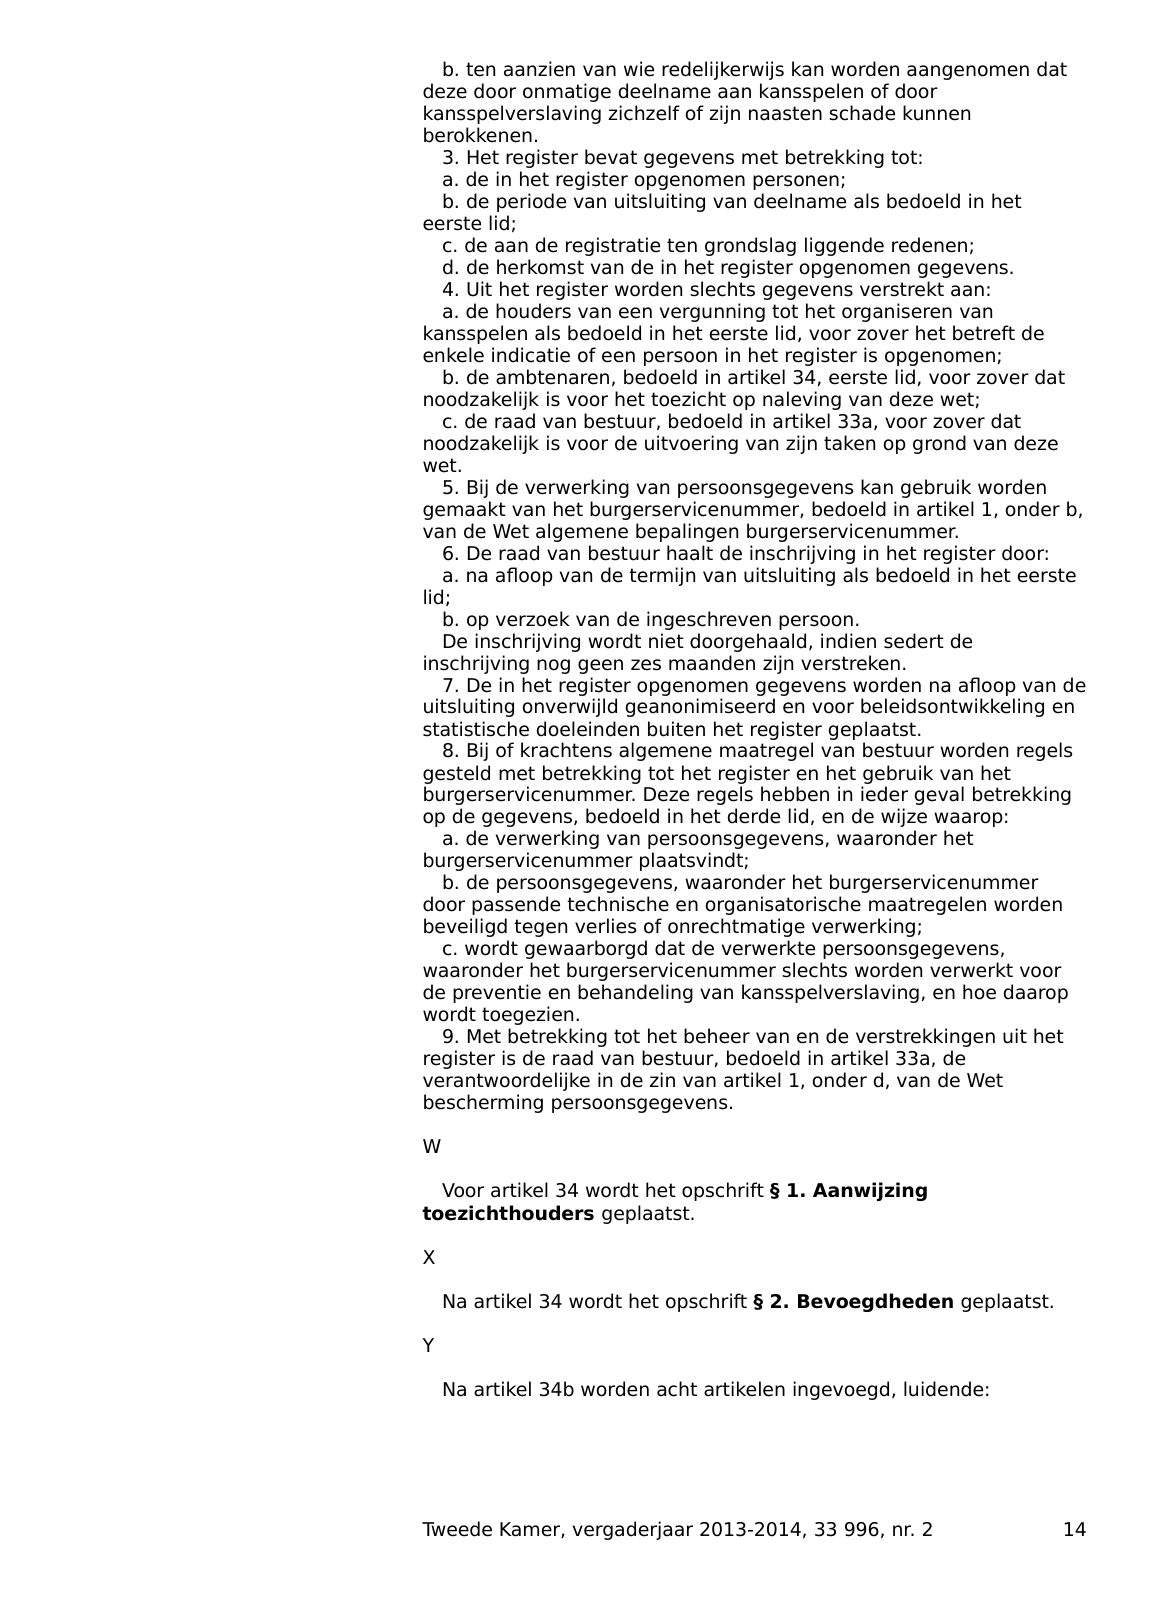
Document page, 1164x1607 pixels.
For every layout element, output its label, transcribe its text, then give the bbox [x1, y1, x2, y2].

text a. de in het register opgenomen personen; [422, 169, 1087, 191]
text b. de ambtenaren, bedoeld in artikel 34, eerste lid, voor zover dat noodzakelijk is voor het toezicht op naleving van deze wet; [422, 367, 1087, 411]
text b. de persoonsgegevens, waaronder het burgerservicenummer door passende technische en organisatorische maatregelen worden beveiligd tegen verlies of onrechtmatige verwerking; [422, 872, 1087, 938]
text Na artikel 34 wordt het opschrift § 2. Bevoegdheden geplaatst. [422, 1291, 1087, 1313]
text 7. De in het register opgenomen gegevens worden na afloop van de uitsluiting onverwijld geanonimiseerd en voor beleidsontwikkeling en statistische doeleinden buiten het register geplaatst. [422, 674, 1087, 740]
text Na artikel 34b worden acht artikelen ingevoegd, luidende: [422, 1379, 1087, 1401]
text a. na afloop van de termijn van uitsluiting als bedoeld in het eerste lid; [422, 564, 1087, 608]
text b. ten aanzien van wie redelijkerwijs kan worden aangenomen dat deze door onmatige deelname aan kansspelen of door kansspelverslaving zichzelf of zijn naasten schade kunnen berokkenen. [422, 59, 1087, 147]
text c. de raad van bestuur, bedoeld in artikel 33a, voor zover dat noodzakelijk is voor de uitvoering van zijn taken op grond van deze wet. [422, 411, 1087, 477]
text c. de aan de registratie ten grondslag liggende redenen; [422, 235, 1087, 257]
text 3. Het register bevat gegevens met betrekking tot: [422, 147, 1087, 169]
text a. de houders van een vergunning tot het organiseren van kansspelen als bedoeld in het eerste lid, voor zover het betreft de enkele indicatie of een persoon in het register is opgenomen; [422, 301, 1087, 367]
text b. op verzoek van de ingeschreven persoon. [422, 608, 1087, 631]
text 9. Met betrekking tot het beheer van en de verstrekkingen uit het register is de raad van bestuur, bedoeld in artikel 33a, de verantwoordelijke in de zin van artikel 1, onder d, van de Wet bescherming persoonsgegevens. [422, 1026, 1087, 1114]
text De inschrijving wordt niet doorgehaald, indien sedert de inschrijving nog geen zes maanden zijn verstreken. [422, 631, 1087, 674]
text W [422, 1136, 1087, 1158]
text Y [422, 1335, 1087, 1357]
text Voor artikel 34 wordt het opschrift § 1. Aanwijzing toezichthouders geplaatst. [422, 1180, 1087, 1224]
text a. de verwerking van persoonsgegevens, waaronder het burgerservicenummer plaatsvindt; [422, 828, 1087, 872]
text b. de periode van uitsluiting van deelname als bedoeld in het eerste lid; [422, 191, 1087, 235]
text 6. De raad van bestuur haalt de inschrijving in het register door: [422, 543, 1087, 564]
text 5. Bij de verwerking van persoonsgegevens kan gebruik worden gemaakt van het burgerservicenummer, bedoeld in artikel 1, onder b, van de Wet algemene bepalingen burgerservicenummer. [422, 477, 1087, 543]
text 8. Bij of krachtens algemene maatregel van bestuur worden regels gesteld met betrekking tot het register en het gebruik van het burgerservicenummer. Deze regels hebben in ieder geval betrekking op de gegevens, bedoeld in het derde lid, en de wijze waarop: [422, 740, 1087, 828]
text X [422, 1247, 1087, 1268]
text 4. Uit het register worden slechts gegevens verstrekt aan: [422, 279, 1087, 301]
text c. wordt gewaarborgd dat de verwerkte persoonsgegevens, waaronder het burgerservicenummer slechts worden verwerkt voor de preventie en behandeling van kansspelverslaving, en hoe daarop wordt toegezien. [422, 938, 1087, 1026]
text d. de herkomst van de in het register opgenomen gegevens. [422, 257, 1087, 279]
